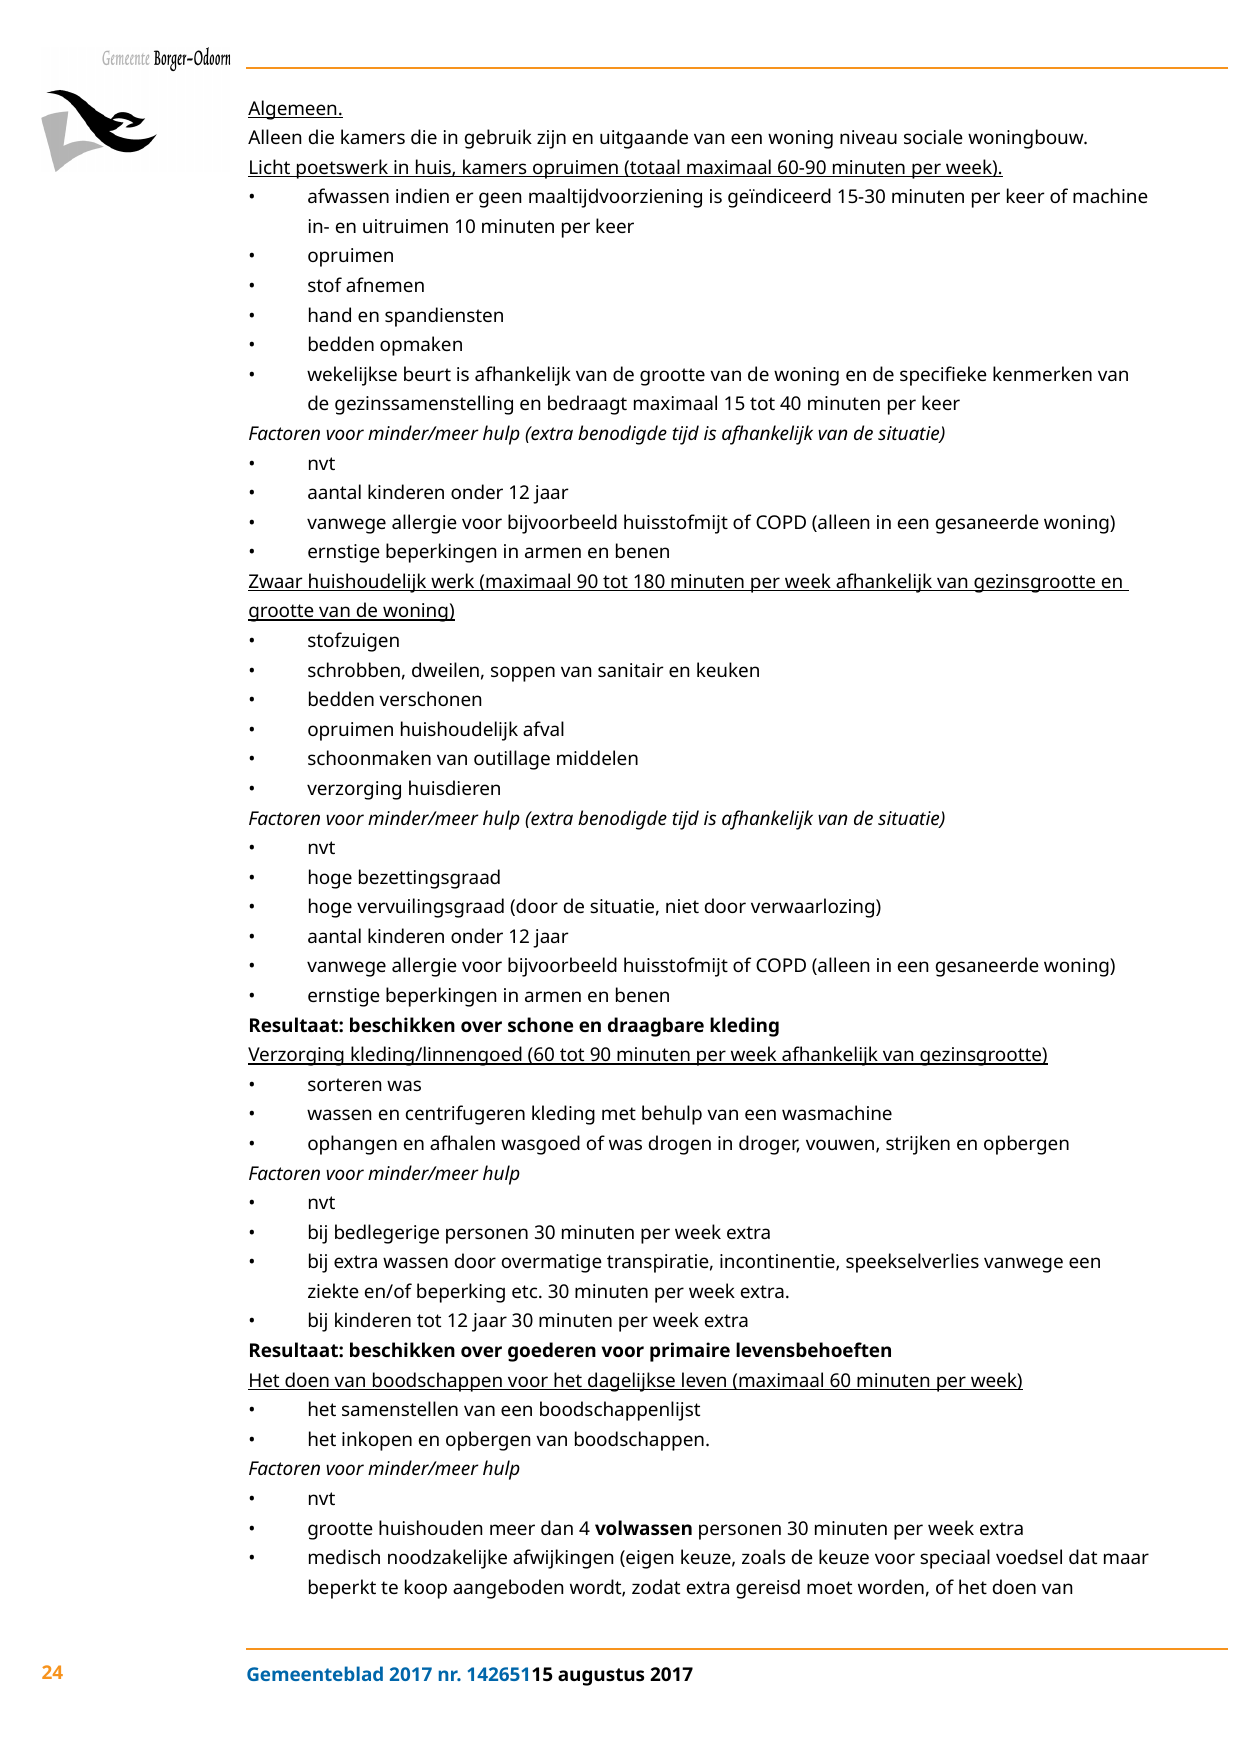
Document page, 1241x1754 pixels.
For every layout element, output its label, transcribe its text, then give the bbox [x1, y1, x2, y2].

list nvt [248, 1189, 1152, 1215]
list stofzuigen [248, 627, 1152, 653]
list het samenstellen van een boodschappenlijst [248, 1396, 1152, 1422]
list nvt [248, 834, 1152, 860]
list sorteren was [248, 1071, 1152, 1097]
list hand en spandiensten [248, 302, 1152, 328]
list ernstige beperkingen in armen en benen [248, 982, 1152, 1008]
list verzorging huisdieren [248, 775, 1152, 801]
text Resultaat: beschikken over goederen voor primaire levensbehoeften [248, 1337, 1152, 1363]
list schrobben, dweilen, soppen van sanitair en keuken [248, 657, 1152, 683]
text Het doen van boodschappen voor het dagelijkse leven (maximaal 60 minuten per week) [248, 1367, 1152, 1393]
text Resultaat: beschikken over schone en draagbare kleding [248, 1012, 1152, 1038]
list bedden opmaken [248, 331, 1152, 357]
list hoge vervuilingsgraad (door de situatie, niet door verwaarlozing) [248, 893, 1152, 919]
list bij bedlegerige personen 30 minuten per week extra [248, 1219, 1152, 1245]
text Algemeen. [248, 95, 1152, 121]
list schoonmaken van outillage middelen [248, 746, 1152, 771]
list nvt [248, 450, 1152, 476]
list het inkopen en opbergen van boodschappen. [248, 1426, 1152, 1452]
text Factoren voor minder/meer hulp (extra benodigde tijd is afhankelijk van de situatie) [248, 805, 1152, 831]
list medisch noodzakelijke afwijkingen (eigen keuze, zoals de keuze voor speciaal voedsel dat maar beperkt te koop aangeboden wordt, zodat extra gereisd moet worden, of het doen van [248, 1544, 1152, 1600]
text Factoren voor minder/meer hulp [248, 1160, 1152, 1186]
text Factoren voor minder/meer hulp [248, 1456, 1152, 1481]
list ophangen en afhalen wasgoed of was drogen in droger, vouwen, strijken en opbergen [248, 1130, 1152, 1156]
list wekelijkse beurt is afhankelijk van de grootte van de woning en de specifieke kenmerken van de gezinssamenstelling en bedraagt maximaal 15 tot 40 minuten per keer [248, 361, 1152, 416]
text Factoren voor minder/meer hulp (extra benodigde tijd is afhankelijk van de situatie) [248, 420, 1152, 446]
list afwassen indien er geen maaltijdvoorziening is geïndiceerd 15-30 minuten per keer of machine in- en uitruimen 10 minuten per keer [248, 183, 1152, 239]
list grootte huishouden meer dan 4 volwassen personen 30 minuten per week extra [248, 1515, 1152, 1541]
list opruimen huishoudelijk afval [248, 716, 1152, 742]
text Verzorging kleding/linnengoed (60 tot 90 minuten per week afhankelijk van gezinsgrootte) [248, 1041, 1152, 1067]
list opruimen [248, 243, 1152, 268]
list hoge bezettingsgraad [248, 864, 1152, 890]
list nvt [248, 1485, 1152, 1511]
list stof afnemen [248, 272, 1152, 298]
text Licht poetswerk in huis, kamers opruimen (totaal maximaal 60-90 minuten per week). [248, 154, 1152, 180]
list bij extra wassen door overmatige transpiratie, incontinentie, speekselverlies vanwege een ziekte en/of beperking etc. 30 minuten per week extra. [248, 1248, 1152, 1304]
list wassen en centrifugeren kleding met behulp van een wasmachine [248, 1101, 1152, 1126]
list aantal kinderen onder 12 jaar [248, 923, 1152, 949]
text Zwaar huishoudelijk werk (maximaal 90 tot 180 minuten per week afhankelijk van gezinsgrootte en grootte van de woning) [248, 568, 1152, 623]
list bedden verschonen [248, 686, 1152, 712]
list vanwege allergie voor bijvoorbeeld huisstofmijt of COPD (alleen in een gesaneerde woning) [248, 953, 1152, 978]
text Alleen die kamers die in gebruik zijn en uitgaande van een woning niveau sociale woningbouw. [248, 124, 1152, 150]
list vanwege allergie voor bijvoorbeeld huisstofmijt of COPD (alleen in een gesaneerde woning) [248, 509, 1152, 535]
picture [41, 47, 231, 172]
list ernstige beperkingen in armen en benen [248, 538, 1152, 564]
list bij kinderen tot 12 jaar 30 minuten per week extra [248, 1308, 1152, 1333]
list aantal kinderen onder 12 jaar [248, 479, 1152, 505]
